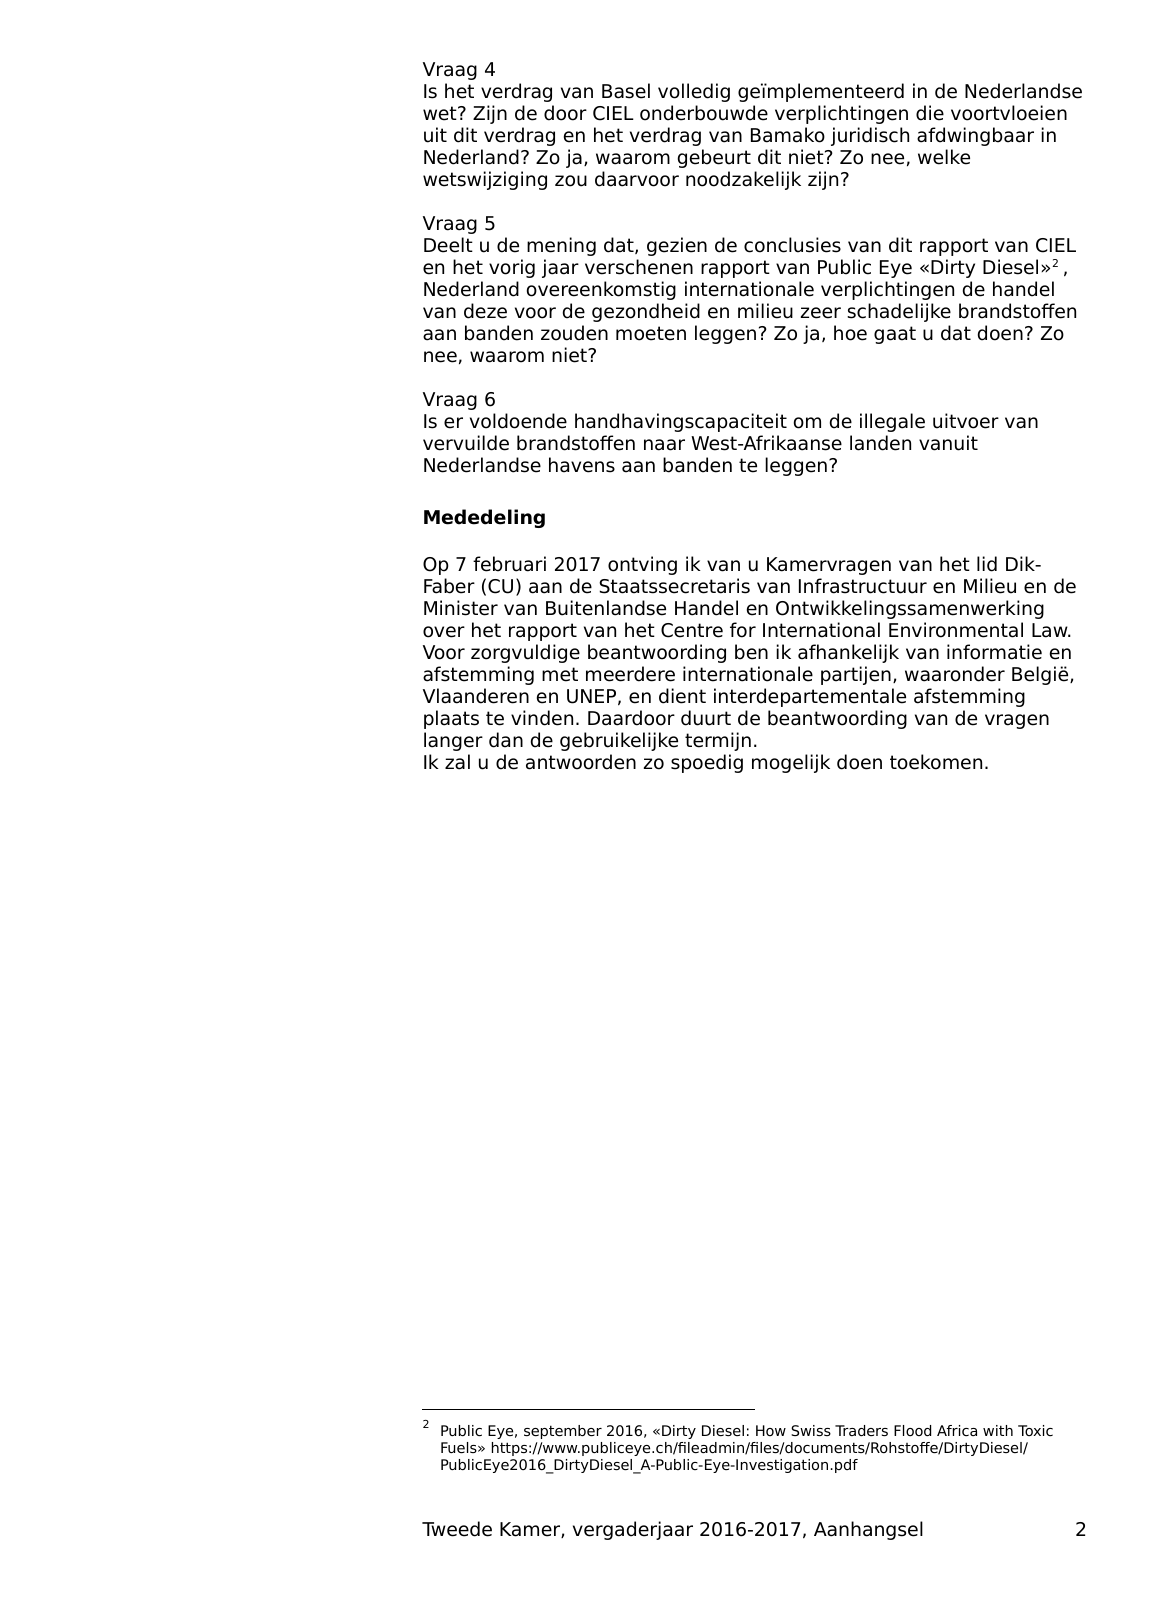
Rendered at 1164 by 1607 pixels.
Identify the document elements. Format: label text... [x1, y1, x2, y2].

text Vraag 6 [422, 389, 1087, 411]
text Vraag 5 [422, 213, 1087, 235]
text Voor zorgvuldige beantwoording ben ik afhankelijk van informatie en afstemming met meerdere internationale partijen, waaronder België, Vlaanderen en UNEP, en dient interdepartementale afstemming plaats te vinden. Daardoor duurt de beantwoording van de vragen langer dan de gebruikelijke termijn. [422, 642, 1087, 752]
subtitle Mededeling [422, 507, 1087, 529]
text Op 7 februari 2017 ontving ik van u Kamervragen van het lid Dik-Faber (CU) aan de Staatssecretaris van Infrastructuur en Milieu en de Minister van Buitenlandse Handel en Ontwikkelingssamenwerking over het rapport van het Centre for International Environmental Law. [422, 554, 1087, 642]
text Is er voldoende handhavingscapaciteit om de illegale uitvoer van vervuilde brandstoffen naar West-Afrikaanse landen vanuit Nederlandse havens aan banden te leggen? [422, 411, 1087, 477]
text Ik zal u de antwoorden zo spoedig mogelijk doen toekomen. [422, 752, 1087, 774]
text Deelt u de mening dat, gezien de conclusies van dit rapport van CIEL en het vorig jaar verschenen rapport van Public Eye «Dirty Diesel», Nederland overeenkomstig internationale verplichtingen de handel van deze voor de gezondheid en milieu zeer schadelijke brandstoffen aan banden zouden moeten leggen? Zo ja, hoe gaat u dat doen? Zo nee, waarom niet? [422, 235, 1087, 367]
text Public Eye, september 2016, «Dirty Diesel: How Swiss Traders Flood Africa with Toxic Fuels» https://www.publiceye.ch/fileadmin/files/documents/Rohstoffe/DirtyDiesel/PublicEye2016_DirtyDiesel_A-Public-Eye-Investigation.pdf [422, 1418, 1087, 1474]
text Vraag 4 [422, 59, 1087, 81]
text Is het verdrag van Basel volledig geïmplementeerd in de Nederlandse wet? Zijn de door CIEL onderbouwde verplichtingen die voortvloeien uit dit verdrag en het verdrag van Bamako juridisch afdwingbaar in Nederland? Zo ja, waarom gebeurt dit niet? Zo nee, welke wetswijziging zou daarvoor noodzakelijk zijn? [422, 81, 1087, 191]
